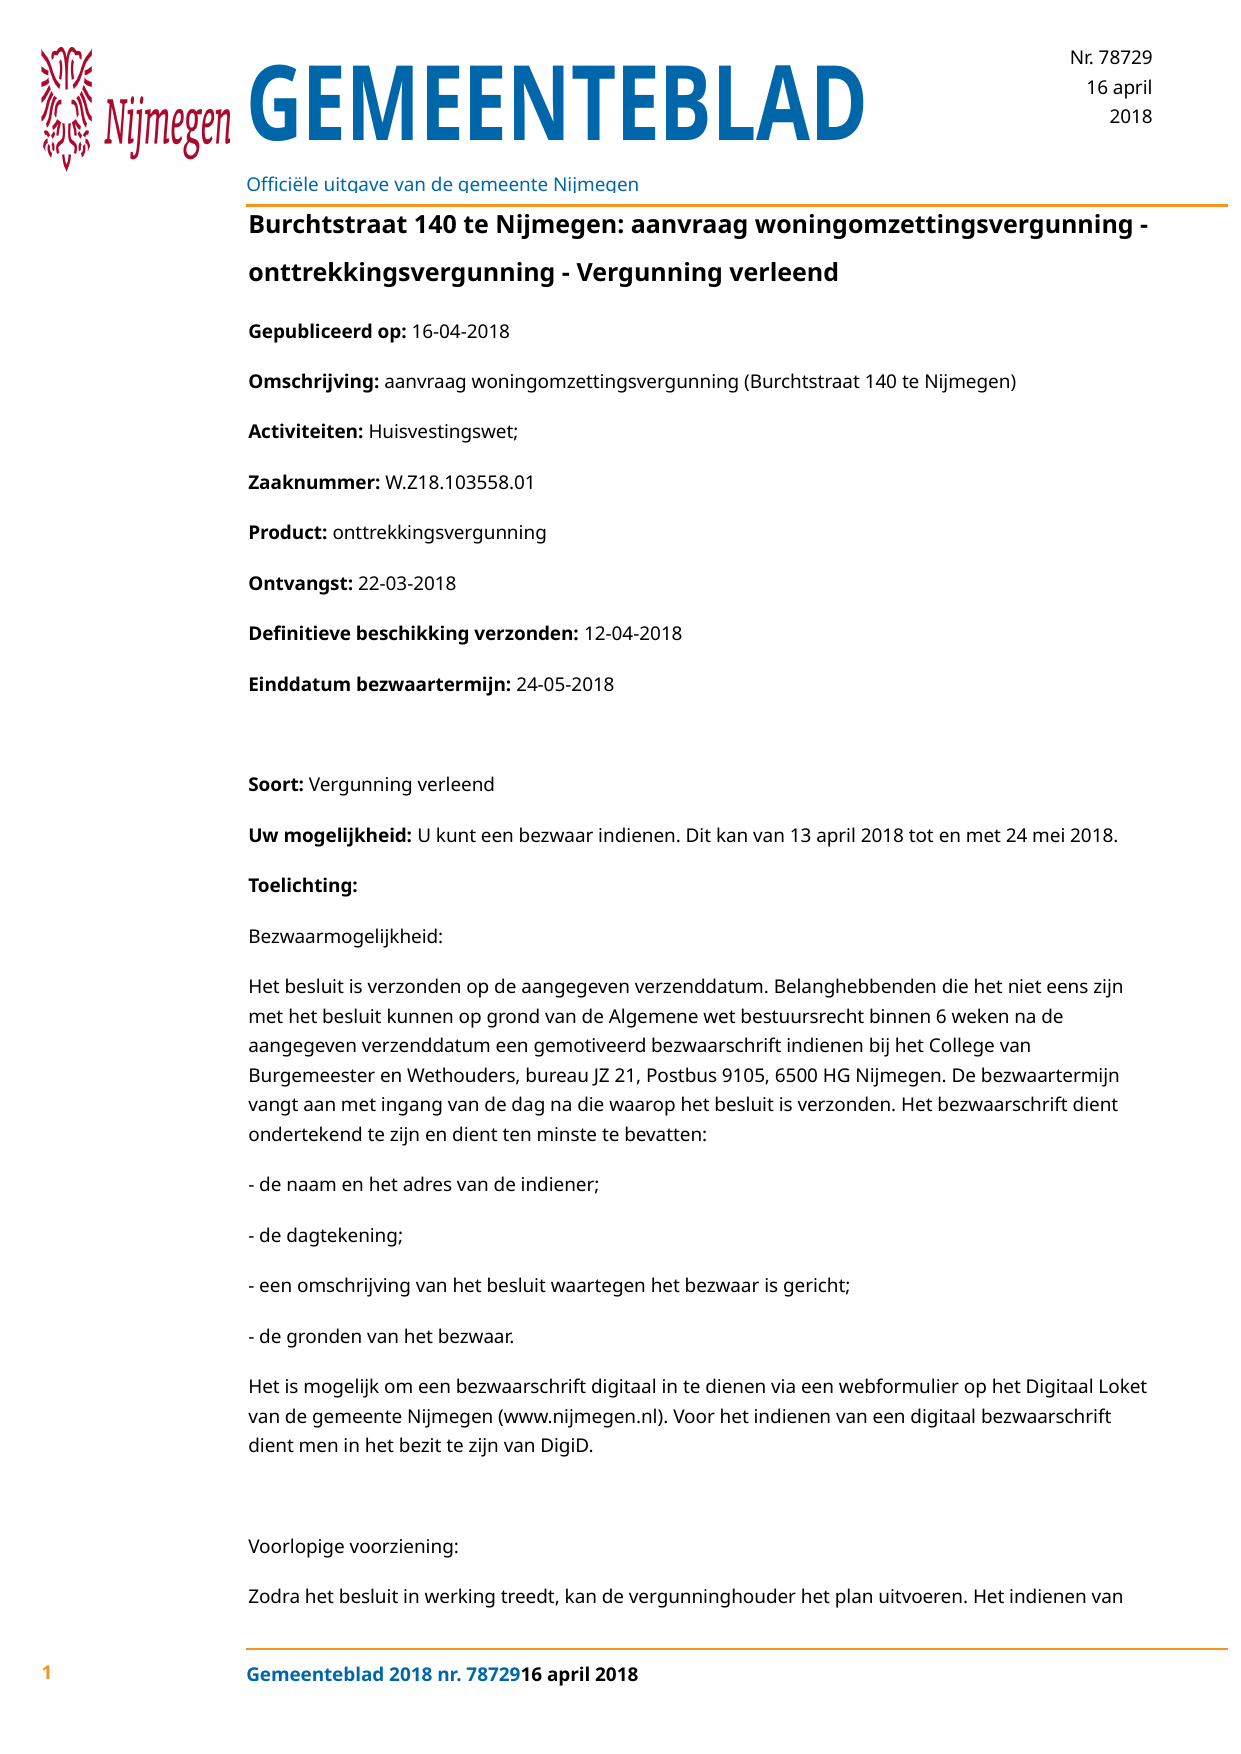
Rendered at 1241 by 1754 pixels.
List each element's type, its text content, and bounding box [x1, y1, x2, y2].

text Burchtstraat 140 te Nijmegen: aanvraag woningomzettingsvergunning - onttrekkingsvergunning - Vergunning verleend [248, 207, 1152, 288]
text Voorlopige voorziening: [248, 1533, 1152, 1559]
text Einddatum bezwaartermijn: 24-05-2018 [248, 671, 1152, 697]
text Activiteiten: Huisvestingswet; [248, 419, 1152, 444]
text Zodra het besluit in werking treedt, kan de vergunninghouder het plan uitvoeren. Het indienen van [248, 1584, 1152, 1609]
picture [41, 47, 231, 172]
text - de naam en het adres van de indiener; [248, 1172, 1152, 1197]
text Bezwaarmogelijkheid: [248, 923, 1152, 949]
text Toelichting: [248, 872, 1152, 898]
text Definitieve beschikking verzonden: 12-04-2018 [248, 620, 1152, 646]
text Gepubliceerd op: 16-04-2018 [248, 318, 1152, 344]
text Zaaknummer: W.Z18.103558.01 [248, 469, 1152, 495]
text - de dagtekening; [248, 1222, 1152, 1248]
text Het is mogelijk om een bezwaarschrift digitaal in te dienen via een webformulier op het Digitaal Loket van de gemeente Nijmegen (www.nijmegen.nl). Voor het indienen van een digitaal bezwaarschrift dient men in het bezit te zijn van DigiD. [248, 1373, 1152, 1458]
text Het besluit is verzonden op de aangegeven verzenddatum. Belanghebbenden die het niet eens zijn met het besluit kunnen op grond van de Algemene wet bestuursrecht binnen 6 weken na de aangegeven verzenddatum een gemotiveerd bezwaarschrift indienen bij het College van Burgemeester en Wethouders, bureau JZ 21, Postbus 9105, 6500 HG Nijmegen. De bezwaartermijn vangt aan met ingang van de dag na die waarop het besluit is verzonden. Het bezwaarschrift dient ondertekend te zijn en dient ten minste te bevatten: [248, 973, 1152, 1147]
text - de gronden van het bezwaar. [248, 1323, 1152, 1349]
text Ontvangst: 22-03-2018 [248, 570, 1152, 596]
text Soort: Vergunning verleend [248, 772, 1152, 797]
text Product: onttrekkingsvergunning [248, 519, 1152, 545]
text - een omschrijving van het besluit waartegen het bezwaar is gericht; [248, 1272, 1152, 1298]
text Uw mogelijkheid: U kunt een bezwaar indienen. Dit kan van 13 april 2018 tot en met 24 mei 2018. [248, 822, 1152, 848]
text Omschrijving: aanvraag woningomzettingsvergunning (Burchtstraat 140 te Nijmegen) [248, 368, 1152, 394]
